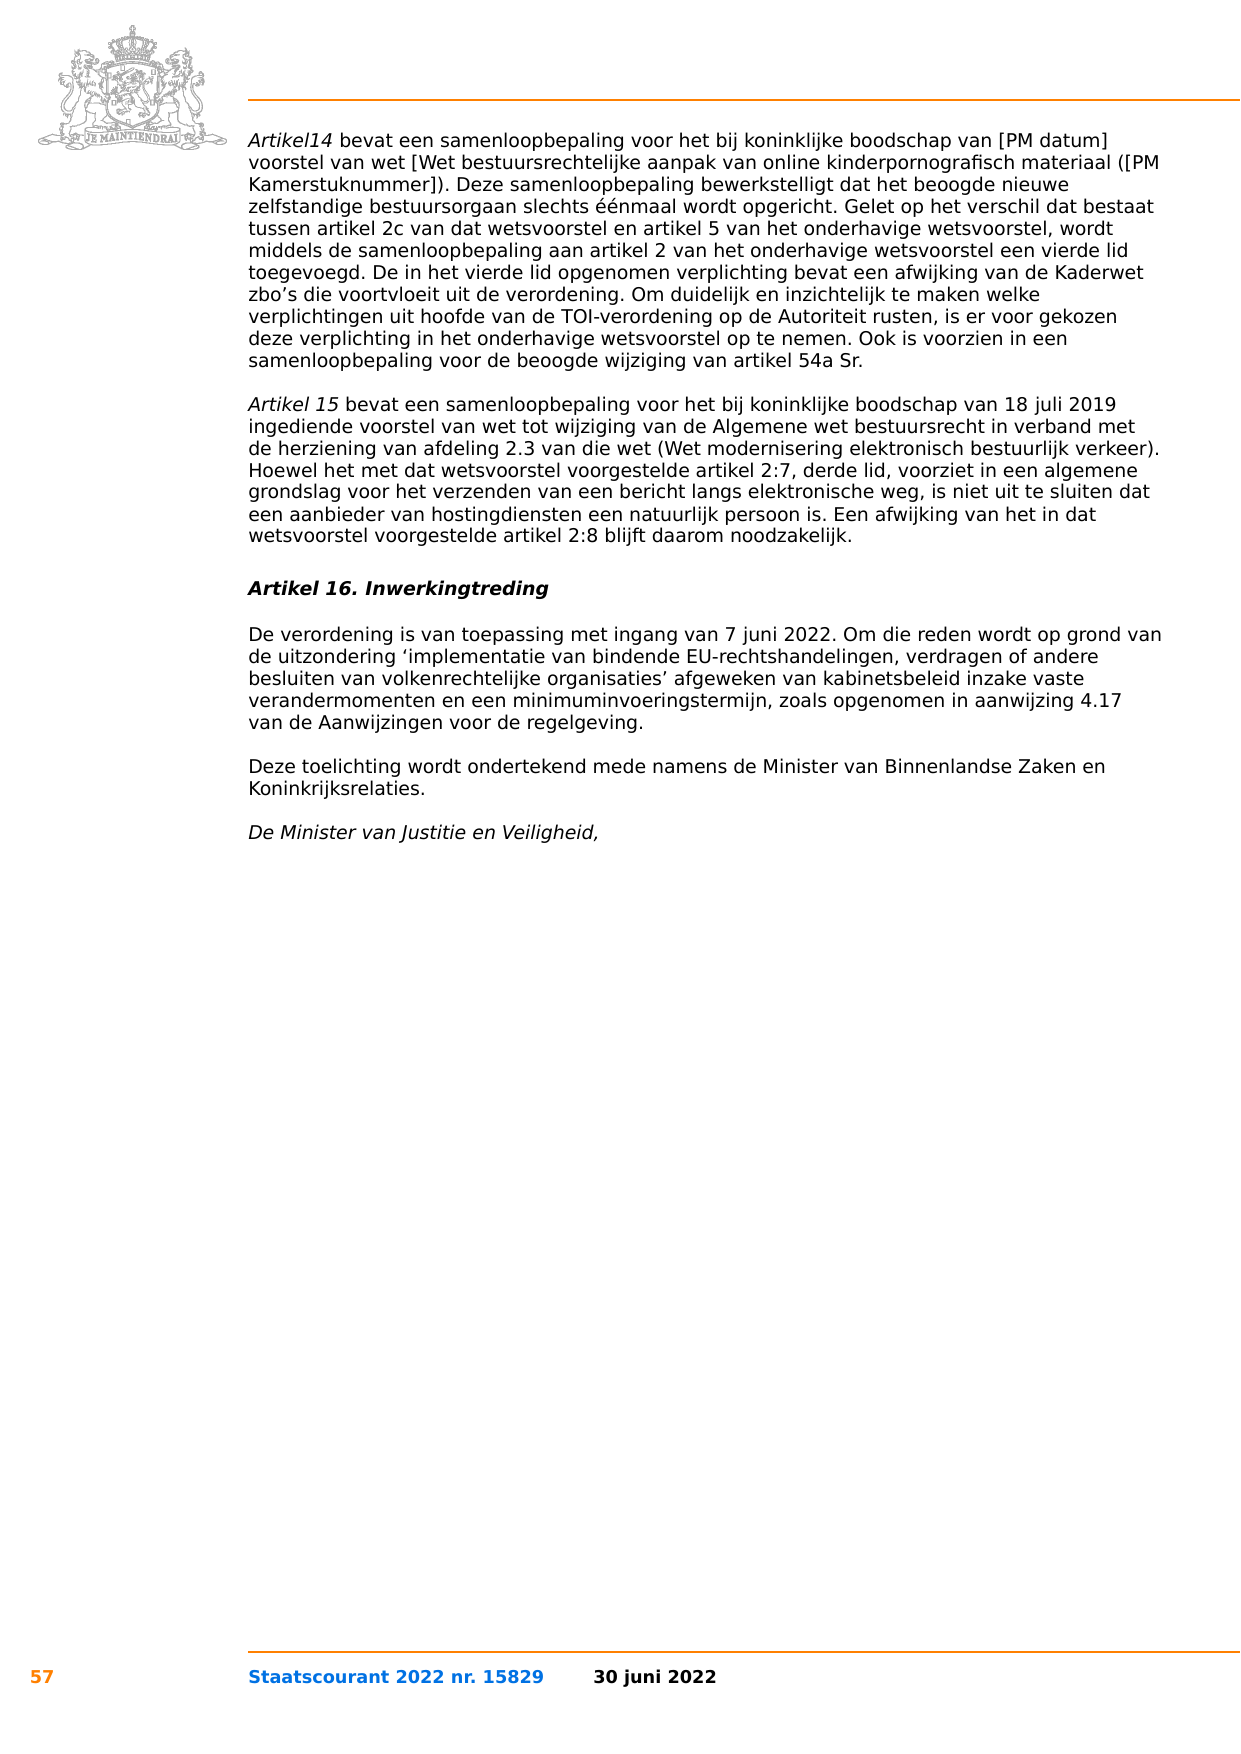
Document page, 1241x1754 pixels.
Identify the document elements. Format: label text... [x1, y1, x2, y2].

text Artikel14 bevat een samenloopbepaling voor het bij koninklijke boodschap van [PM datum] voorstel van wet [Wet bestuursrechtelijke aanpak van online kinderpornografisch materiaal ([PM Kamerstuknummer]). Deze samenloopbepaling bewerkstelligt dat het beoogde nieuwe zelfstandige bestuursorgaan slechts éénmaal wordt opgericht. Gelet op het verschil dat bestaat tussen artikel 2c van dat wetsvoorstel en artikel 5 van het onderhavige wetsvoorstel, wordt middels de samenloopbepaling aan artikel 2 van het onderhavige wetsvoorstel een vierde lid toegevoegd. De in het vierde lid opgenomen verplichting bevat een afwijking van de Kaderwet zbo’s die voortvloeit uit de verordening. Om duidelijk en inzichtelijk te maken welke verplichtingen uit hoofde van de TOI-verordening op de Autoriteit rusten, is er voor gekozen deze verplichting in het onderhavige wetsvoorstel op te nemen. Ook is voorzien in een samenloopbepaling voor de beoogde wijziging van artikel 54a Sr. [248, 130, 1163, 372]
text Artikel 15 bevat een samenloopbepaling voor het bij koninklijke boodschap van 18 juli 2019 ingediende voorstel van wet tot wijziging van de Algemene wet bestuursrecht in verband met de herziening van afdeling 2.3 van die wet (Wet modernisering elektronisch bestuurlijk verkeer). Hoewel het met dat wetsvoorstel voorgestelde artikel 2:7, derde lid, voorziet in een algemene grondslag voor het verzenden van een bericht langs elektronische weg, is niet uit te sluiten dat een aanbieder van hostingdiensten een natuurlijk persoon is. Een afwijking van het in dat wetsvoorstel voorgestelde artikel 2:8 blijft daarom noodzakelijk. [248, 393, 1163, 547]
text De verordening is van toepassing met ingang van 7 juni 2022. Om die reden wordt op grond van de uitzondering ‘implementatie van bindende EU-rechtshandelingen, verdragen of andere besluiten van volkenrechtelijke organisaties’ afgeweken van kabinetsbeleid inzake vaste verandermomenten en een minimuminvoeringstermijn, zoals opgenomen in aanwijzing 4.17 van de Aanwijzingen voor de regelgeving. [248, 624, 1163, 734]
subtitle Artikel 16. Inwerkingtreding [248, 577, 1163, 599]
text Deze toelichting wordt ondertekend mede namens de Minister van Binnenlandse Zaken en Koninkrijksrelaties. [248, 756, 1163, 800]
picture [38, 25, 227, 150]
text De Minister van Justitie en Veiligheid, [248, 822, 1163, 844]
